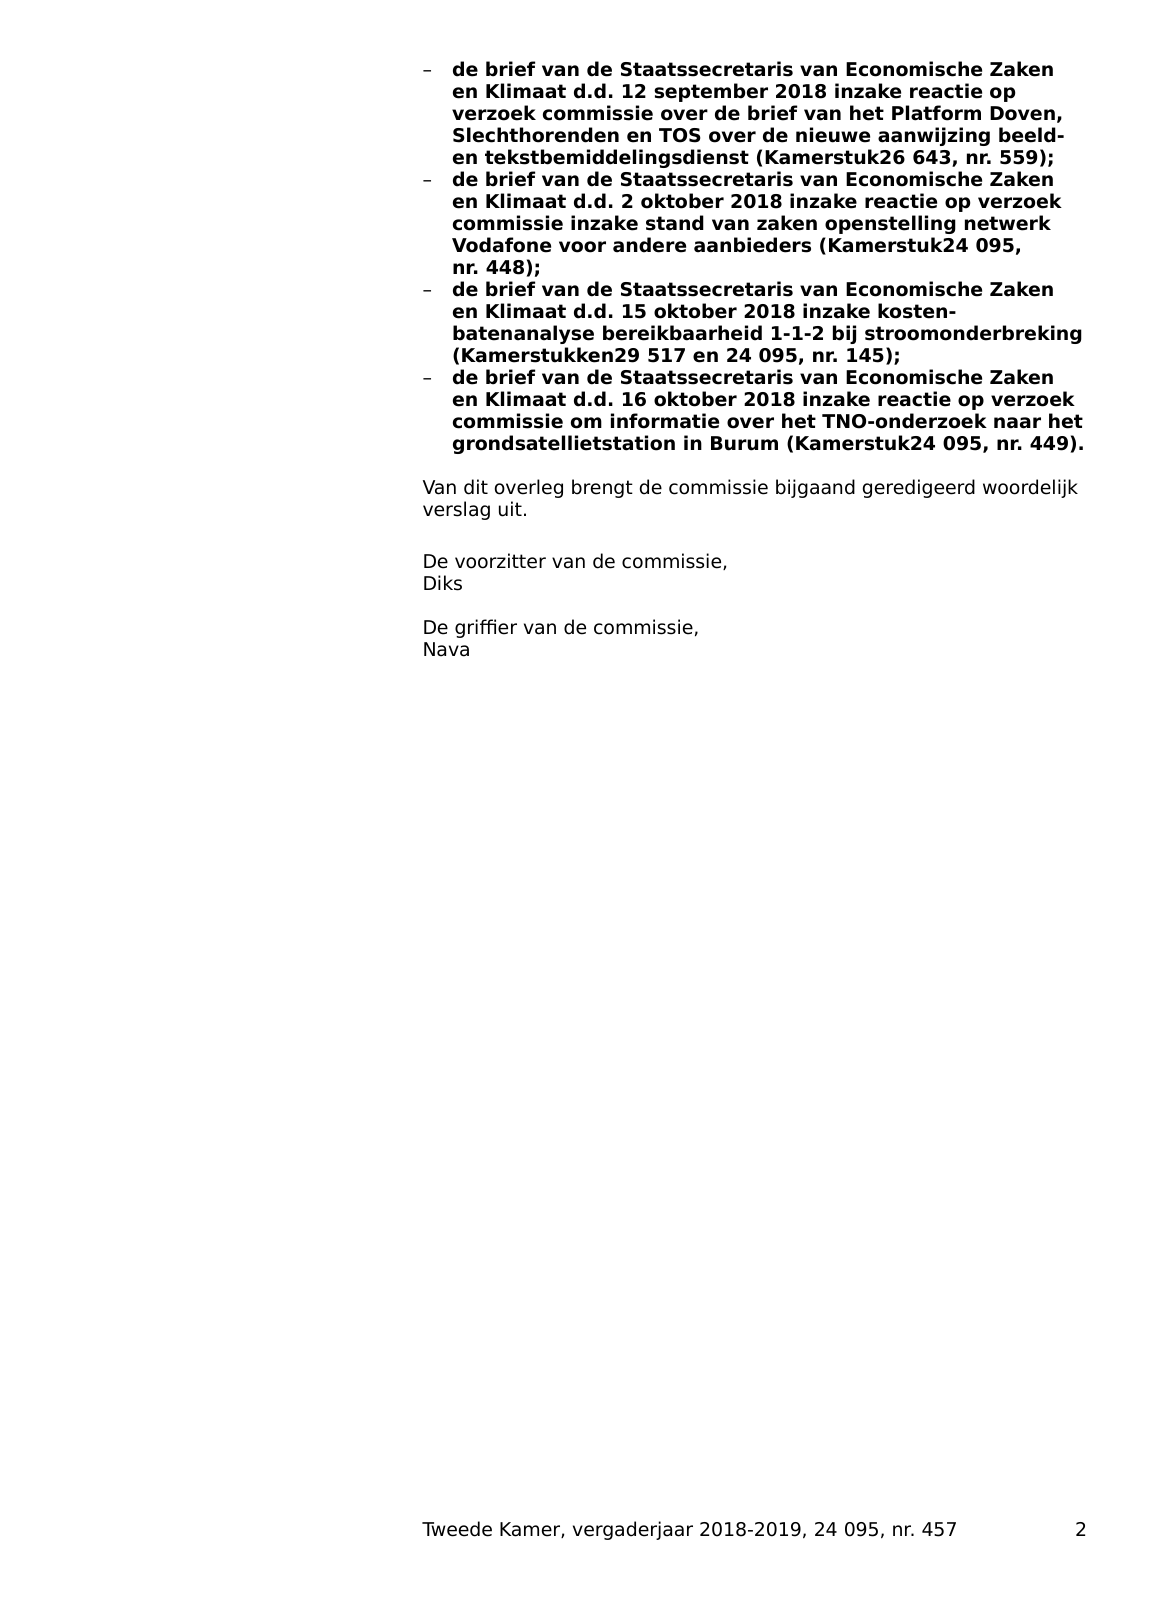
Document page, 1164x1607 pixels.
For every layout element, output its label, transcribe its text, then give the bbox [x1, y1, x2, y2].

text – de brief van de Staatssecretaris van Economische Zaken en Klimaat d.d. 16 oktober 2018 inzake reactie op verzoek commissie om informatie over het TNO-onderzoek naar het grondsatellietstation in Burum (Kamerstuk24 095, nr. 449). [422, 367, 1087, 455]
text – de brief van de Staatssecretaris van Economische Zaken en Klimaat d.d. 12 september 2018 inzake reactie op verzoek commissie over de brief van het Platform Doven, Slechthorenden en TOS over de nieuwe aanwijzing beeld- en tekstbemiddelingsdienst (Kamerstuk26 643, nr. 559); [422, 59, 1087, 169]
text Van dit overleg brengt de commissie bijgaand geredigeerd woordelijk verslag uit. [422, 477, 1087, 521]
text De voorzitter van de commissie, Diks [422, 551, 1087, 595]
text – de brief van de Staatssecretaris van Economische Zaken en Klimaat d.d. 2 oktober 2018 inzake reactie op verzoek commissie inzake stand van zaken openstelling netwerk Vodafone voor andere aanbieders (Kamerstuk24 095, nr. 448); [422, 169, 1087, 279]
text De griffier van de commissie, Nava [422, 617, 1087, 661]
text – de brief van de Staatssecretaris van Economische Zaken en Klimaat d.d. 15 oktober 2018 inzake kosten-batenanalyse bereikbaarheid 1-1-2 bij stroomonderbreking (Kamerstukken29 517 en 24 095, nr. 145); [422, 279, 1087, 367]
